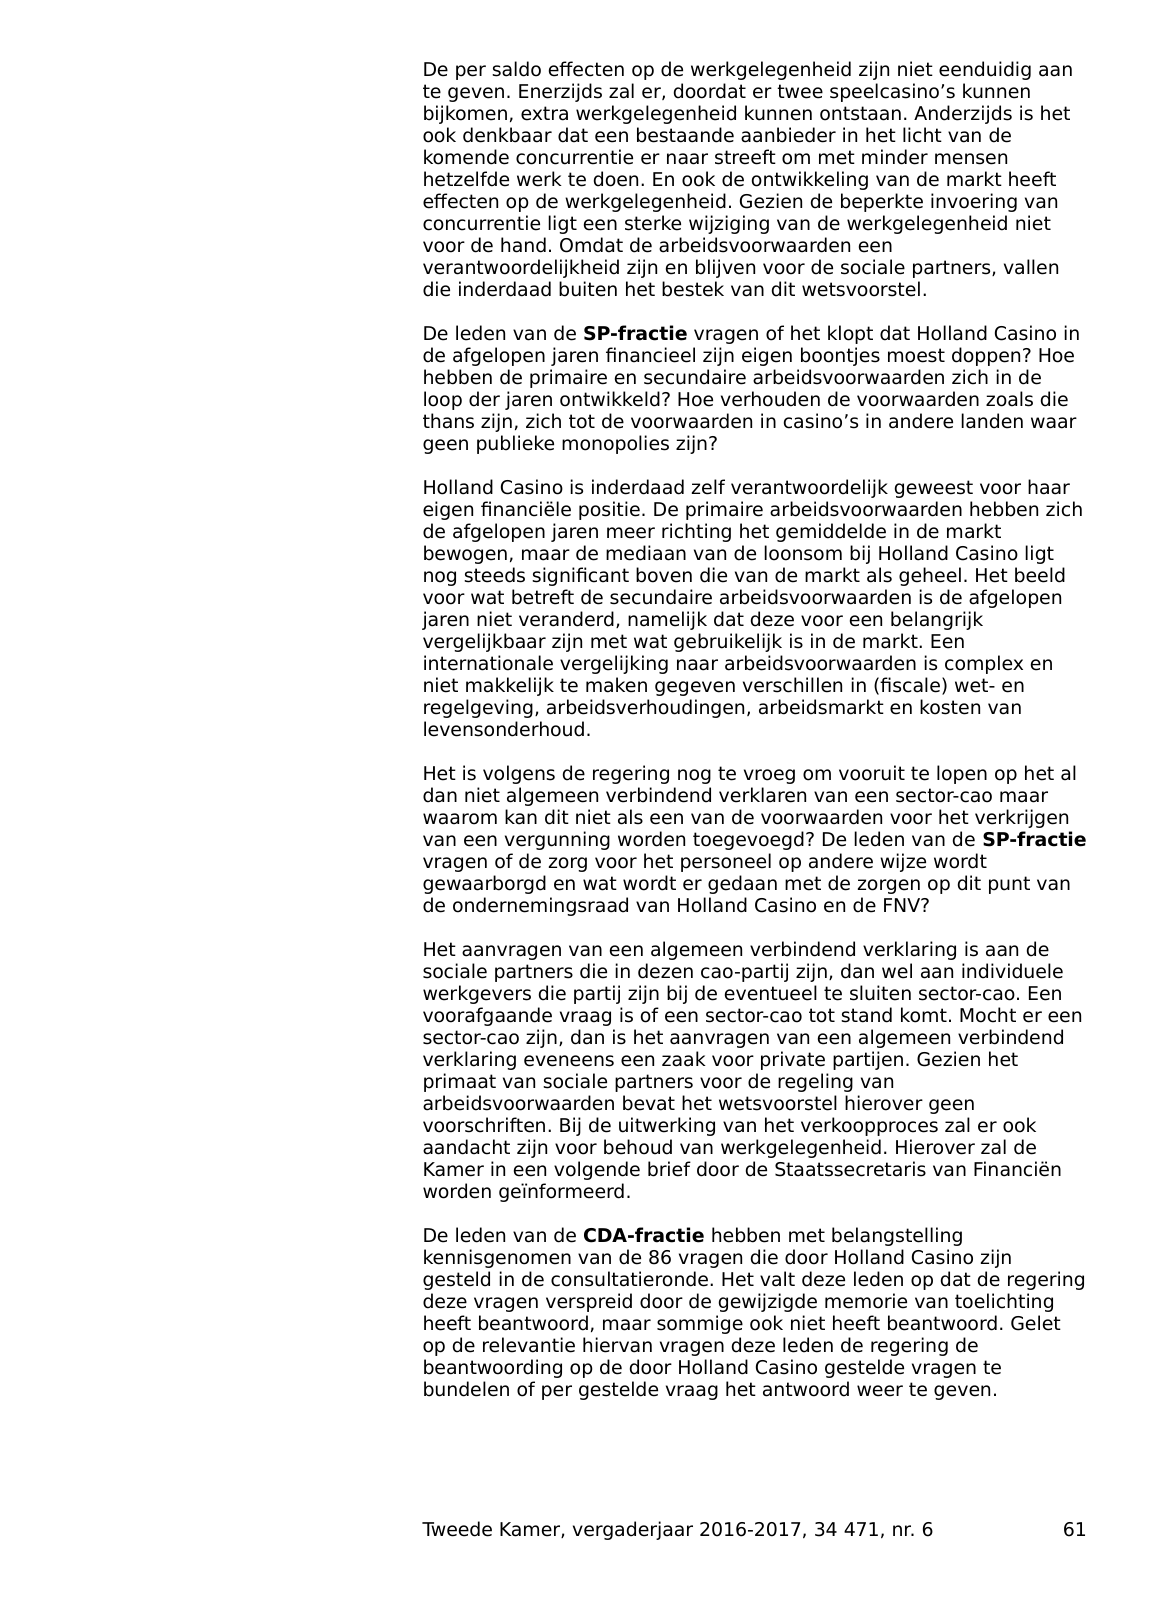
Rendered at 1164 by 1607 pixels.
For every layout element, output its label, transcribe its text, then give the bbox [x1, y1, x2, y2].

text De leden van de CDA-fractie hebben met belangstelling kennisgenomen van de 86 vragen die door Holland Casino zijn gesteld in de consultatieronde. Het valt deze leden op dat de regering deze vragen verspreid door de gewijzigde memorie van toelichting heeft beantwoord, maar sommige ook niet heeft beantwoord. Gelet op de relevantie hiervan vragen deze leden de regering de beantwoording op de door Holland Casino gestelde vragen te bundelen of per gestelde vraag het antwoord weer te geven. [422, 1225, 1087, 1401]
text Holland Casino is inderdaad zelf verantwoordelijk geweest voor haar eigen financiële positie. De primaire arbeidsvoorwaarden hebben zich de afgelopen jaren meer richting het gemiddelde in de markt bewogen, maar de mediaan van de loonsom bij Holland Casino ligt nog steeds significant boven die van de markt als geheel. Het beeld voor wat betreft de secundaire arbeidsvoorwaarden is de afgelopen jaren niet veranderd, namelijk dat deze voor een belangrijk vergelijkbaar zijn met wat gebruikelijk is in de markt. Een internationale vergelijking naar arbeidsvoorwaarden is complex en niet makkelijk te maken gegeven verschillen in (fiscale) wet- en regelgeving, arbeidsverhoudingen, arbeidsmarkt en kosten van levensonderhoud. [422, 477, 1087, 741]
text De leden van de SP-fractie vragen of het klopt dat Holland Casino in de afgelopen jaren financieel zijn eigen boontjes moest doppen? Hoe hebben de primaire en secundaire arbeidsvoorwaarden zich in de loop der jaren ontwikkeld? Hoe verhouden de voorwaarden zoals die thans zijn, zich tot de voorwaarden in casino’s in andere landen waar geen publieke monopolies zijn? [422, 323, 1087, 455]
text De per saldo effecten op de werkgelegenheid zijn niet eenduidig aan te geven. Enerzijds zal er, doordat er twee speelcasino’s kunnen bijkomen, extra werkgelegenheid kunnen ontstaan. Anderzijds is het ook denkbaar dat een bestaande aanbieder in het licht van de komende concurrentie er naar streeft om met minder mensen hetzelfde werk te doen. En ook de ontwikkeling van de markt heeft effecten op de werkgelegenheid. Gezien de beperkte invoering van concurrentie ligt een sterke wijziging van de werkgelegenheid niet voor de hand. Omdat de arbeidsvoorwaarden een verantwoordelijkheid zijn en blijven voor de sociale partners, vallen die inderdaad buiten het bestek van dit wetsvoorstel. [422, 59, 1087, 301]
text Het aanvragen van een algemeen verbindend verklaring is aan de sociale partners die in dezen cao-partij zijn, dan wel aan individuele werkgevers die partij zijn bij de eventueel te sluiten sector-cao. Een voorafgaande vraag is of een sector-cao tot stand komt. Mocht er een sector-cao zijn, dan is het aanvragen van een algemeen verbindend verklaring eveneens een zaak voor private partijen. Gezien het primaat van sociale partners voor de regeling van arbeidsvoorwaarden bevat het wetsvoorstel hierover geen voorschriften. Bij de uitwerking van het verkoopproces zal er ook aandacht zijn voor behoud van werkgelegenheid. Hierover zal de Kamer in een volgende brief door de Staatssecretaris van Financiën worden geïnformeerd. [422, 939, 1087, 1203]
text Het is volgens de regering nog te vroeg om vooruit te lopen op het al dan niet algemeen verbindend verklaren van een sector-cao maar waarom kan dit niet als een van de voorwaarden voor het verkrijgen van een vergunning worden toegevoegd? De leden van de SP-fractie vragen of de zorg voor het personeel op andere wijze wordt gewaarborgd en wat wordt er gedaan met de zorgen op dit punt van de ondernemingsraad van Holland Casino en de FNV? [422, 763, 1087, 917]
